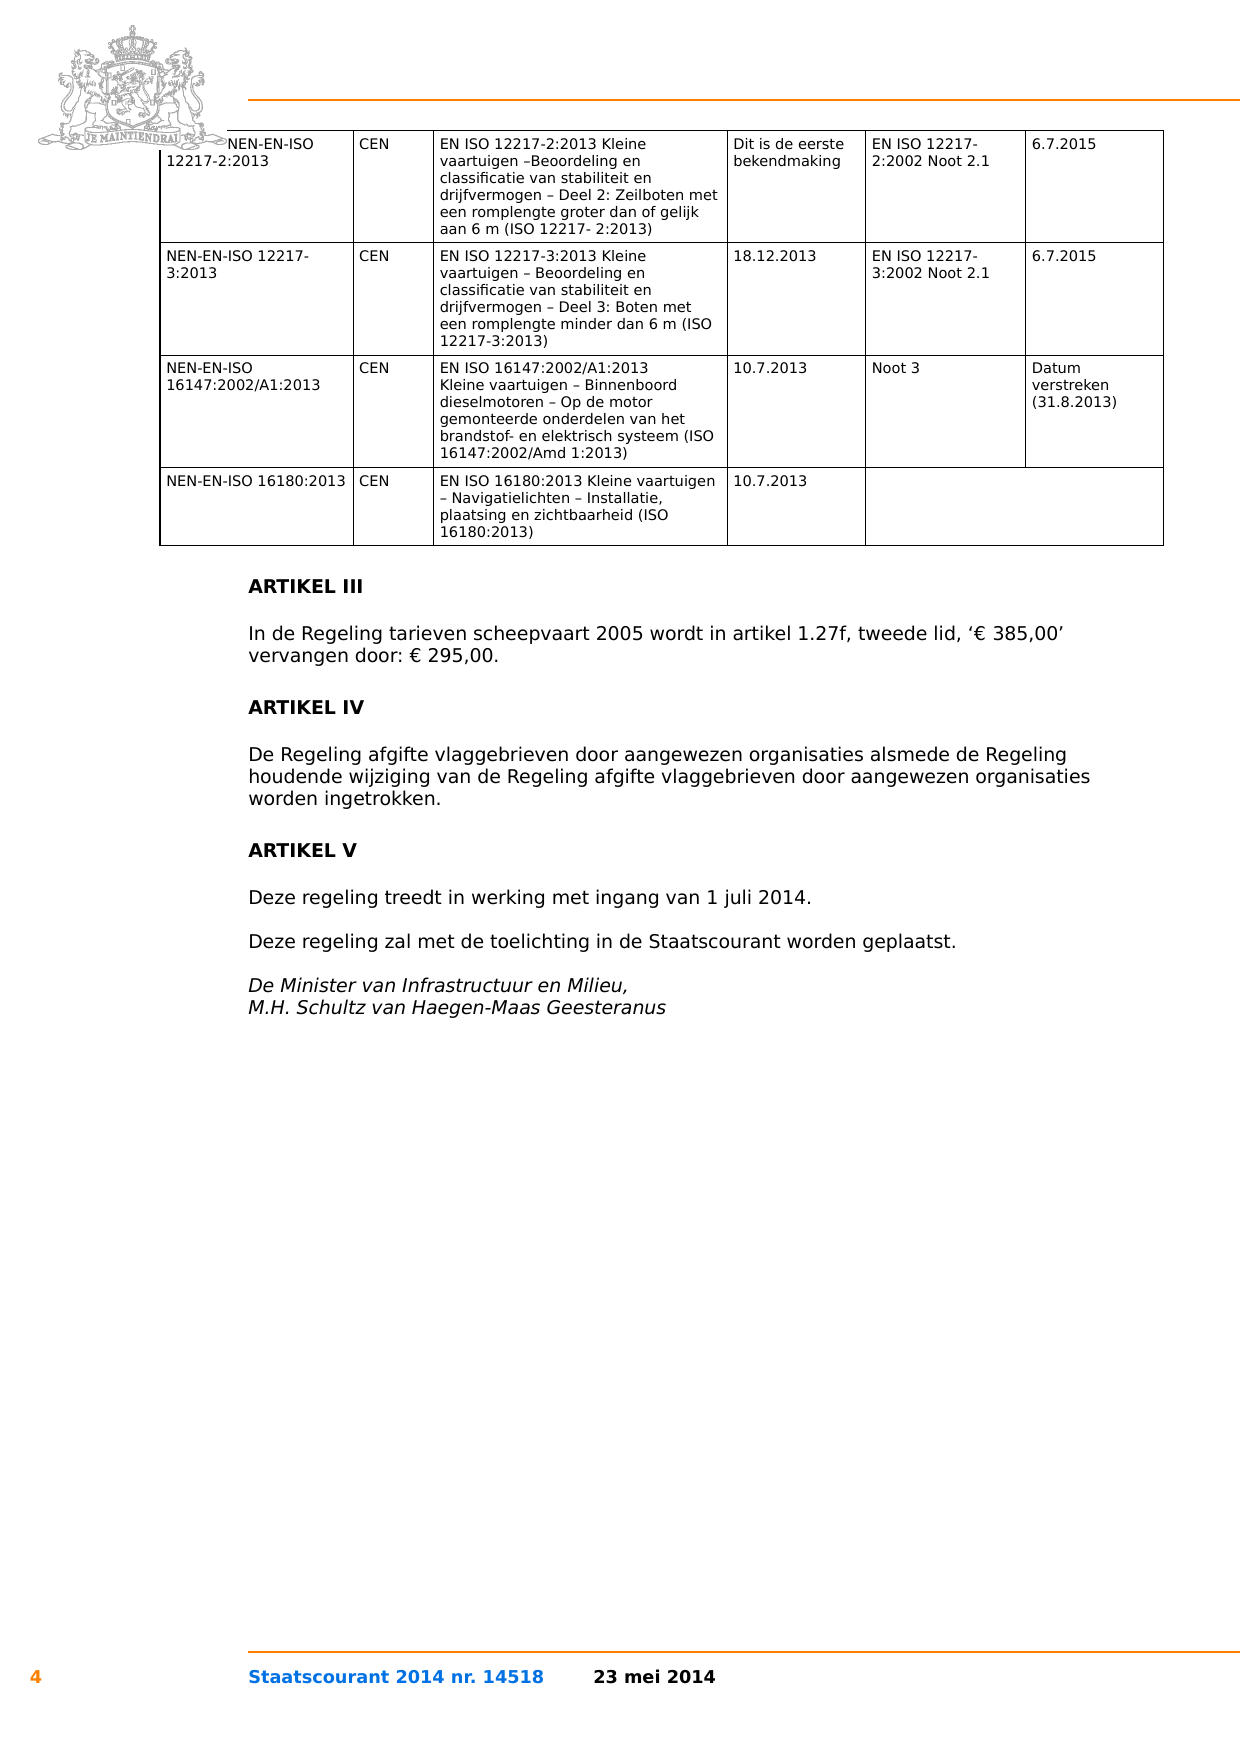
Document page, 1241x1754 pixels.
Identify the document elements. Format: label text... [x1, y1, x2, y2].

table_cell 18.12.2013 [728, 243, 865, 354]
text De Minister van Infrastructuur en Milieu, M.H. Schultz van Haegen-Maas Geesteranus [248, 975, 1163, 1019]
table_cell Noot 3 [866, 356, 1025, 467]
table_cell NEN-EN-ISO 16147:2002/A1:2013 [161, 356, 353, 467]
table_cell EN ISO 16180:2013 Kleine vaartuigen – Navigatielichten – Installatie, plaatsing en zichtbaarheid (ISO 16180:2013) [434, 468, 727, 545]
table_cell EN ISO 16147:2002/A1:2013 Kleine vaartuigen – Binnenboord dieselmotoren – Op de motor gemonteerde onderdelen van het brandstof- en elektrisch systeem (ISO 16147:2002/Amd 1:2013) [434, 356, 727, 467]
table_cell Dit is de eerste bekendmaking [728, 131, 865, 242]
table_cell EN ISO 12217-2:2002 Noot 2.1 [866, 131, 1025, 242]
table_cell CEN [354, 243, 433, 354]
text De Regeling afgifte vlaggebrieven door aangewezen organisaties alsmede de Regeling houdende wijziging van de Regeling afgifte vlaggebrieven door aangewezen organisaties worden ingetrokken. [248, 744, 1163, 810]
subtitle ARTIKEL V [248, 840, 1163, 862]
table_cell 10.7.2013 [728, 356, 865, 467]
table_cell Datum verstreken (31.8.2013) [1026, 356, 1163, 467]
table_cell [866, 468, 1026, 545]
subtitle ARTIKEL III [248, 576, 1163, 598]
table_cell CEN [354, 468, 433, 545]
table_cell 6.7.2015 [1026, 243, 1163, 354]
table_cell CEN [354, 356, 433, 467]
text Deze regeling zal met de toelichting in de Staatscourant worden geplaatst. [248, 931, 1163, 953]
table_cell EN ISO 12217-3:2002 Noot 2.1 [866, 243, 1025, 354]
table_cell [1026, 468, 1163, 545]
picture [38, 25, 227, 150]
table_cell NEN-EN-ISO 16180:2013 [161, 468, 353, 545]
table_cell NEN-EN-ISO 12217-2:2013 [161, 131, 353, 242]
table_cell 6.7.2015 [1026, 131, 1163, 242]
subtitle ARTIKEL IV [248, 697, 1163, 719]
table_cell EN ISO 12217-2:2013 Kleine vaartuigen –Beoordeling en classificatie van stabiliteit en drijfvermogen – Deel 2: Zeilboten met een romplengte groter dan of gelijk aan 6 m (ISO 12217- 2:2013) [434, 131, 727, 242]
table_cell EN ISO 12217-3:2013 Kleine vaartuigen – Beoordeling en classificatie van stabiliteit en drijfvermogen – Deel 3: Boten met een romplengte minder dan 6 m (ISO 12217-3:2013) [434, 243, 727, 354]
table_cell 10.7.2013 [728, 468, 865, 545]
text Deze regeling treedt in werking met ingang van 1 juli 2014. [248, 887, 1163, 909]
table_cell CEN [354, 131, 433, 242]
text In de Regeling tarieven scheepvaart 2005 wordt in artikel 1.27f, tweede lid, ‘€ 385,00’ vervangen door: € 295,00. [248, 623, 1163, 667]
table_cell NEN-EN-ISO 12217-3:2013 [161, 243, 353, 354]
